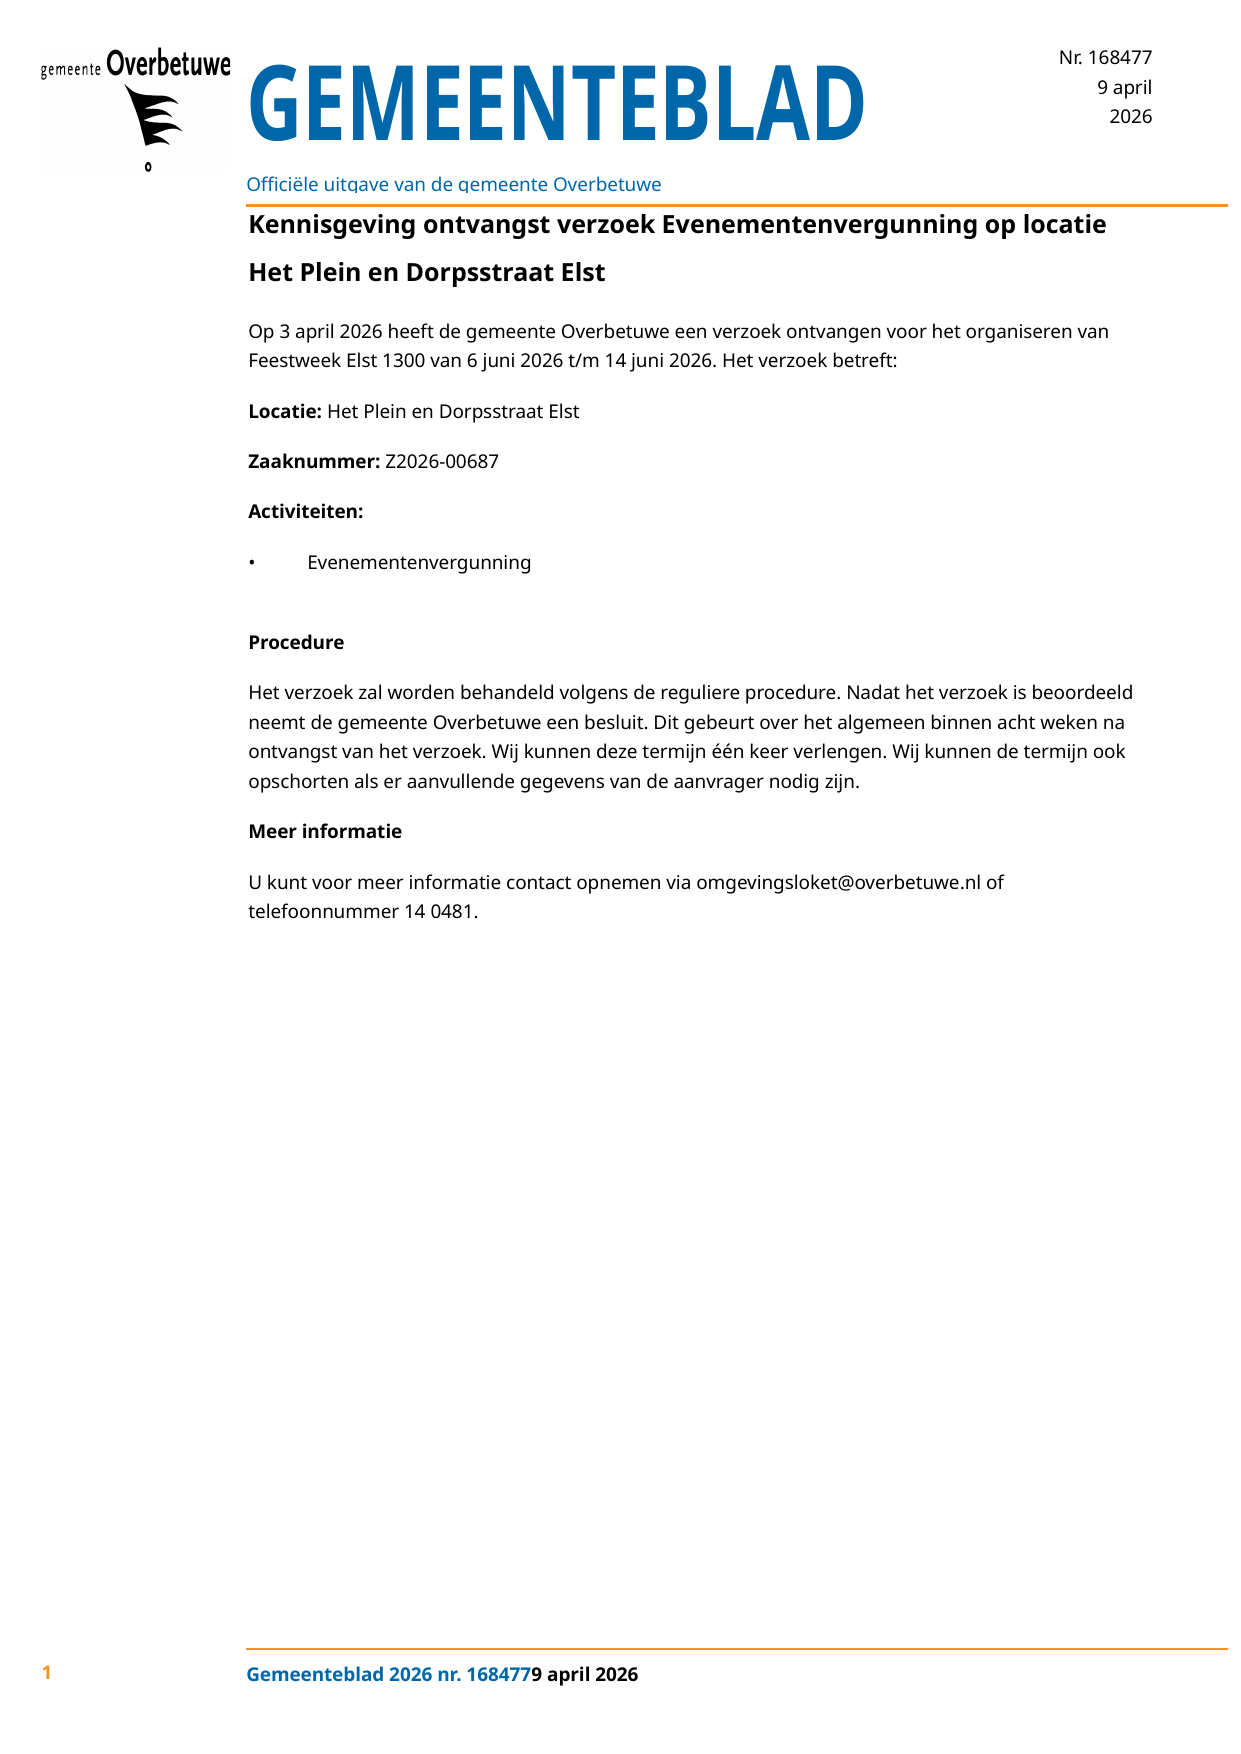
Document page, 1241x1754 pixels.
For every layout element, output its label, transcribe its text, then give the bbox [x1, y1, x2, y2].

list Evenementenvergunning [248, 549, 1152, 575]
text Zaaknummer: Z2026-00687 [248, 448, 1152, 474]
picture [41, 47, 231, 172]
text Meer informatie [248, 819, 1152, 844]
text U kunt voor meer informatie contact opnemen via omgevingsloket@overbetuwe.nl of telefoonnummer 14 0481. [248, 869, 1152, 924]
text Activiteiten: [248, 499, 1152, 524]
text Kennisgeving ontvangst verzoek Evenementenvergunning op locatie Het Plein en Dorpsstraat Elst [248, 207, 1152, 288]
text Locatie: Het Plein en Dorpsstraat Elst [248, 398, 1152, 424]
text Het verzoek zal worden behandeld volgens de reguliere procedure. Nadat het verzoek is beoordeeld neemt de gemeente Overbetuwe een besluit. Dit gebeurt over het algemeen binnen acht weken na ontvangst van het verzoek. Wij kunnen deze termijn één keer verlengen. Wij kunnen de termijn ook opschorten als er aanvullende gegevens van de aanvrager nodig zijn. [248, 679, 1152, 794]
text Op 3 april 2026 heeft de gemeente Overbetuwe een verzoek ontvangen voor het organiseren van Feestweek Elst 1300 van 6 juni 2026 t/m 14 juni 2026. Het verzoek betreft: [248, 318, 1152, 373]
text Procedure [248, 629, 1152, 655]
